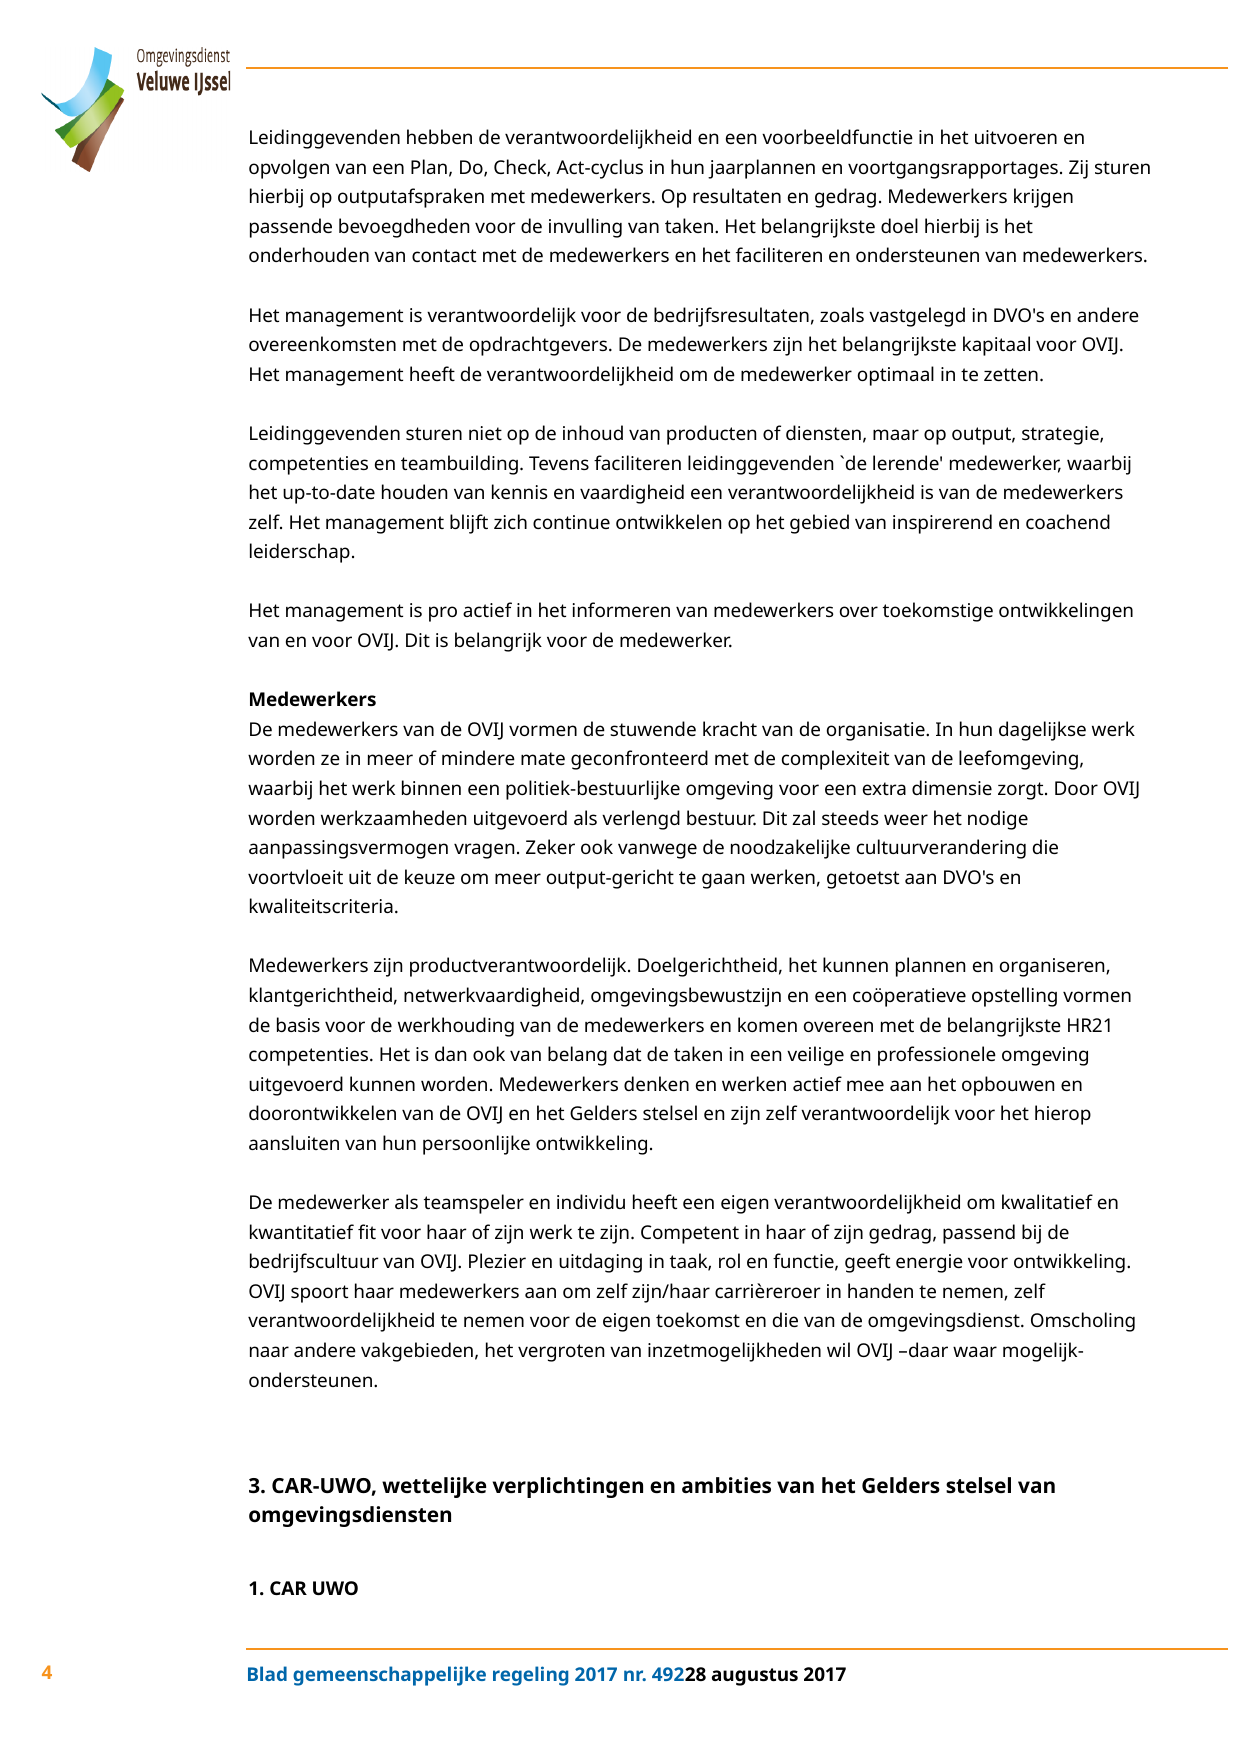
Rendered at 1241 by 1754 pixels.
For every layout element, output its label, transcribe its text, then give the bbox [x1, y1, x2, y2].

text Leidinggevenden hebben de verantwoordelijkheid en een voorbeeldfunctie in het uitvoeren en opvolgen van een Plan, Do, Check, Act-cyclus in hun jaarplannen en voortgangsrapportages. Zij sturen hierbij op outputafspraken met medewerkers. Op resultaten en gedrag. Medewerkers krijgen passende bevoegdheden voor de invulling van taken. Het belangrijkste doel hierbij is het onderhouden van contact met de medewerkers en het faciliteren en ondersteunen van medewerkers. [248, 124, 1152, 268]
picture [41, 47, 231, 172]
text De medewerker als teamspeler en individu heeft een eigen verantwoordelijkheid om kwalitatief en kwantitatief fit voor haar of zijn werk te zijn. Competent in haar of zijn gedrag, passend bij de bedrijfscultuur van OVIJ. Plezier en uitdaging in taak, rol en functie, geeft energie voor ontwikkeling. OVIJ spoort haar medewerkers aan om zelf zijn/haar carrièreroer in handen te nemen, zelf verantwoordelijkheid te nemen voor de eigen toekomst en die van de omgevingsdienst. Omscholing naar andere vakgebieden, het vergroten van inzetmogelijkheden wil OVIJ –daar waar mogelijk- ondersteunen. [248, 1189, 1152, 1393]
text 3. CAR-UWO, wettelijke verplichtingen en ambities van het Gelders stelsel van omgevingsdiensten [248, 1472, 1152, 1528]
text De medewerkers van de OVIJ vormen de stuwende kracht van de organisatie. In hun dagelijkse werk worden ze in meer of mindere mate geconfronteerd met de complexiteit van de leefomgeving, waarbij het werk binnen een politiek-bestuurlijke omgeving voor een extra dimensie zorgt. Door OVIJ worden werkzaamheden uitgevoerd als verlengd bestuur. Dit zal steeds weer het nodige aanpassingsvermogen vragen. Zeker ook vanwege de noodzakelijke cultuurverandering die voortvloeit uit de keuze om meer output-gericht te gaan werken, getoetst aan DVO's en kwaliteitscriteria. [248, 716, 1152, 919]
text Het management is pro actief in het informeren van medewerkers over toekomstige ontwikkelingen van en voor OVIJ. Dit is belangrijk voor de medewerker. [248, 598, 1152, 653]
text Leidinggevenden sturen niet op de inhoud van producten of diensten, maar op output, strategie, [248, 420, 1152, 446]
text competenties en teambuilding. Tevens faciliteren leidinggevenden `de lerende' medewerker, waarbij het up-to-date houden van kennis en vaardigheid een verantwoordelijkheid is van de medewerkers zelf. Het management blijft zich continue ontwikkelen op het gebied van inspirerend en coachend leiderschap. [248, 450, 1152, 564]
text Het management is verantwoordelijk voor de bedrijfsresultaten, zoals vastgelegd in DVO's en andere overeenkomsten met de opdrachtgevers. De medewerkers zijn het belangrijkste kapitaal voor OVIJ. Het management heeft de verantwoordelijkheid om de medewerker optimaal in te zetten. [248, 302, 1152, 387]
text Medewerkers zijn productverantwoordelijk. Doelgerichtheid, het kunnen plannen en organiseren, klantgerichtheid, netwerkvaardigheid, omgevingsbewustzijn en een coöperatieve opstelling vormen de basis voor de werkhouding van de medewerkers en komen overeen met de belangrijkste HR21 competenties. Het is dan ook van belang dat de taken in een veilige en professionele omgeving uitgevoerd kunnen worden. Medewerkers denken en werken actief mee aan het opbouwen en doorontwikkelen van de OVIJ en het Gelders stelsel en zijn zelf verantwoordelijk voor het hierop aansluiten van hun persoonlijke ontwikkeling. [248, 953, 1152, 1156]
text 1. CAR UWO [248, 1575, 1152, 1601]
text Medewerkers [248, 686, 1152, 712]
